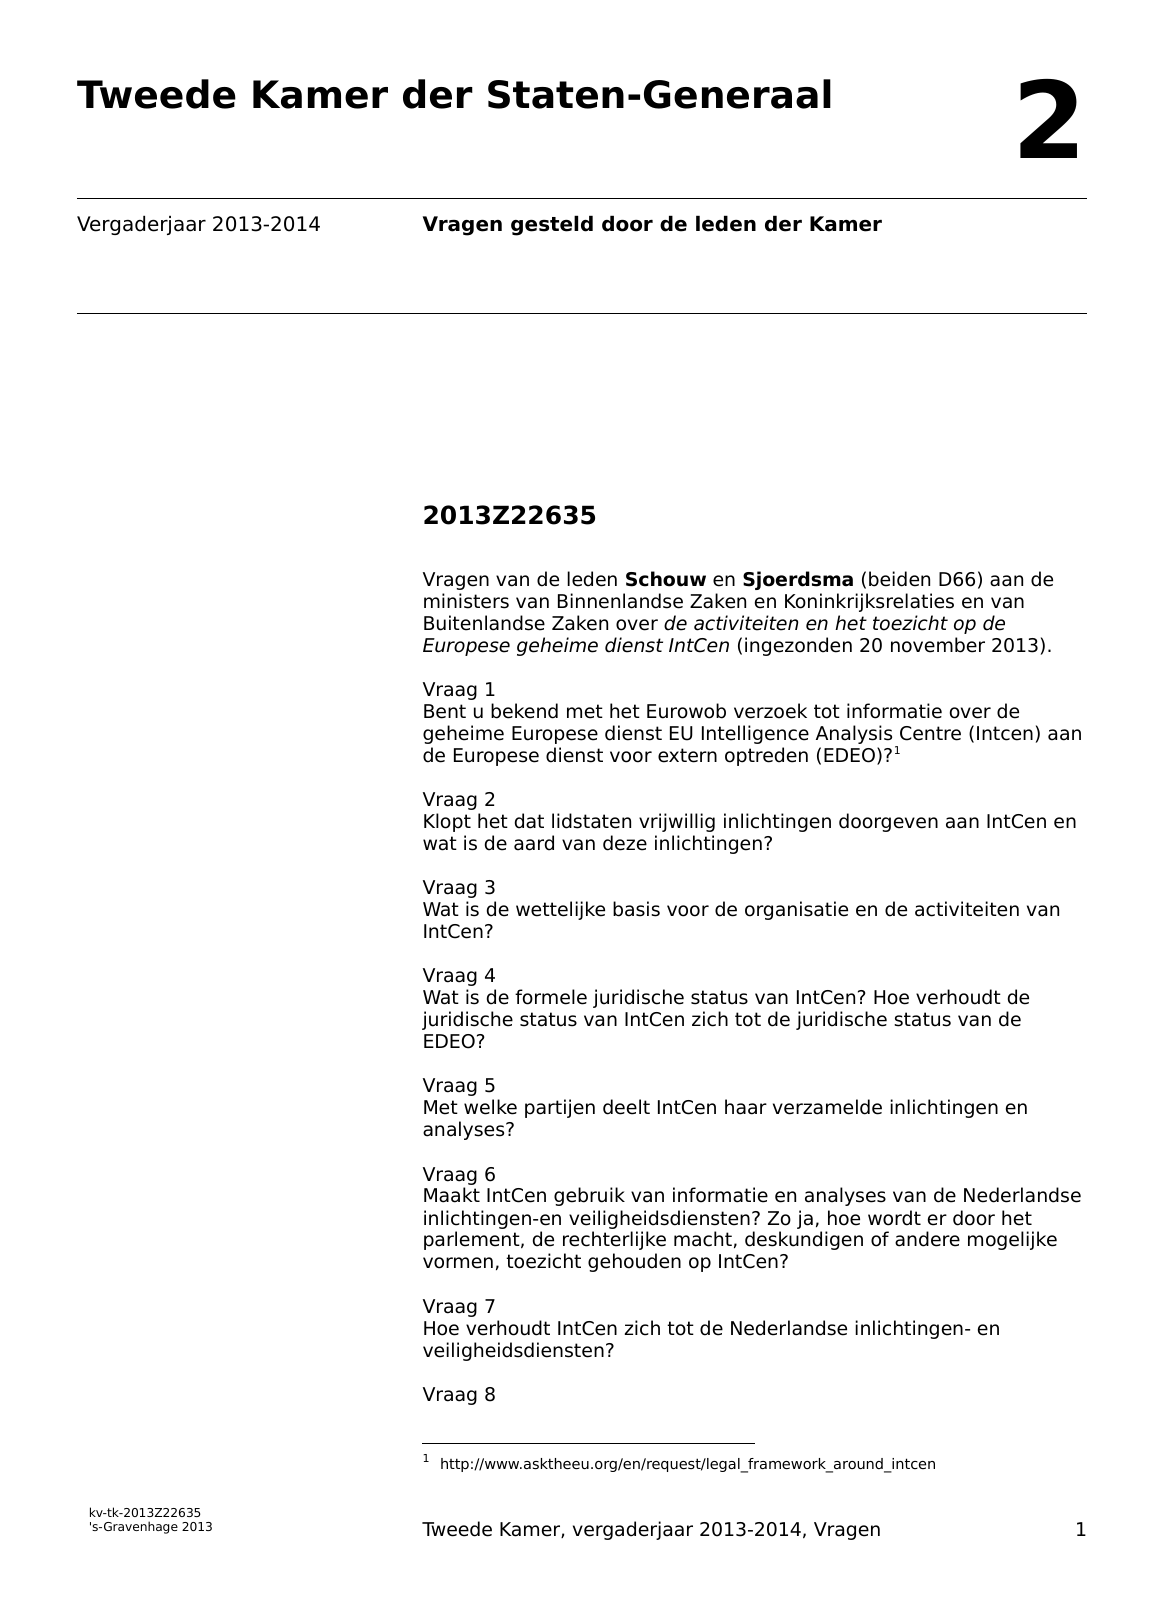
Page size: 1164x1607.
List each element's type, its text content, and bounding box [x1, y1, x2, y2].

text Vraag 8 [422, 1384, 1087, 1406]
text Vraag 4 [422, 965, 1087, 987]
text Maakt IntCen gebruik van informatie en analyses van de Nederlandse inlichtingen-en veiligheidsdiensten? Zo ja, hoe wordt er door het parlement, de rechterlijke macht, deskundigen of andere mogelijke vormen, toezicht gehouden op IntCen? [422, 1185, 1087, 1273]
text Vraag 7 [422, 1296, 1087, 1317]
text Wat is de wettelijke basis voor de organisatie en de activiteiten van IntCen? [422, 899, 1087, 943]
text Vraag 6 [422, 1163, 1087, 1185]
text kv-tk-2013Z22635 [88, 1506, 323, 1520]
text Bent u bekend met het Eurowob verzoek tot informatie over de geheime Europese dienst EU Intelligence Analysis Centre (Intcen) aan de Europese dienst voor extern optreden (EDEO)? [422, 701, 1087, 767]
text Vragen van de leden Schouw en Sjoerdsma (beiden D66) aan de ministers van Binnenlandse Zaken en Koninkrijksrelaties en van Buitenlandse Zaken over de activiteiten en het toezicht op de Europese geheime dienst IntCen (ingezonden 20 november 2013). [422, 569, 1087, 657]
table_header Tweede Kamer der Staten-Generaal [77, 59, 886, 198]
text Klopt het dat lidstaten vrijwillig inlichtingen doorgeven aan IntCen en wat is de aard van deze inlichtingen? [422, 811, 1087, 855]
text Vraag 5 [422, 1075, 1087, 1097]
text 's-Gravenhage 2013 [88, 1520, 323, 1534]
text Wat is de formele juridische status van IntCen? Hoe verhoudt de juridische status van IntCen zich tot de juridische status van de EDEO? [422, 987, 1087, 1053]
text Vraag 3 [422, 877, 1087, 899]
table_cell Vergaderjaar 2013-2014 [77, 199, 422, 313]
table_header 2 [886, 59, 1087, 198]
text Vraag 2 [422, 789, 1087, 811]
table_cell Vragen gesteld door de leden der Kamer [422, 199, 1087, 313]
text Hoe verhoudt IntCen zich tot de Nederlandse inlichtingen- en veiligheidsdiensten? [422, 1317, 1087, 1361]
text Vraag 1 [422, 679, 1087, 701]
text 2013Z22635 [422, 501, 1087, 531]
text Met welke partijen deelt IntCen haar verzamelde inlichtingen en analyses? [422, 1097, 1087, 1141]
text http://www.asktheeu.org/en/request/legal_framework_around_intcen [422, 1452, 1087, 1474]
